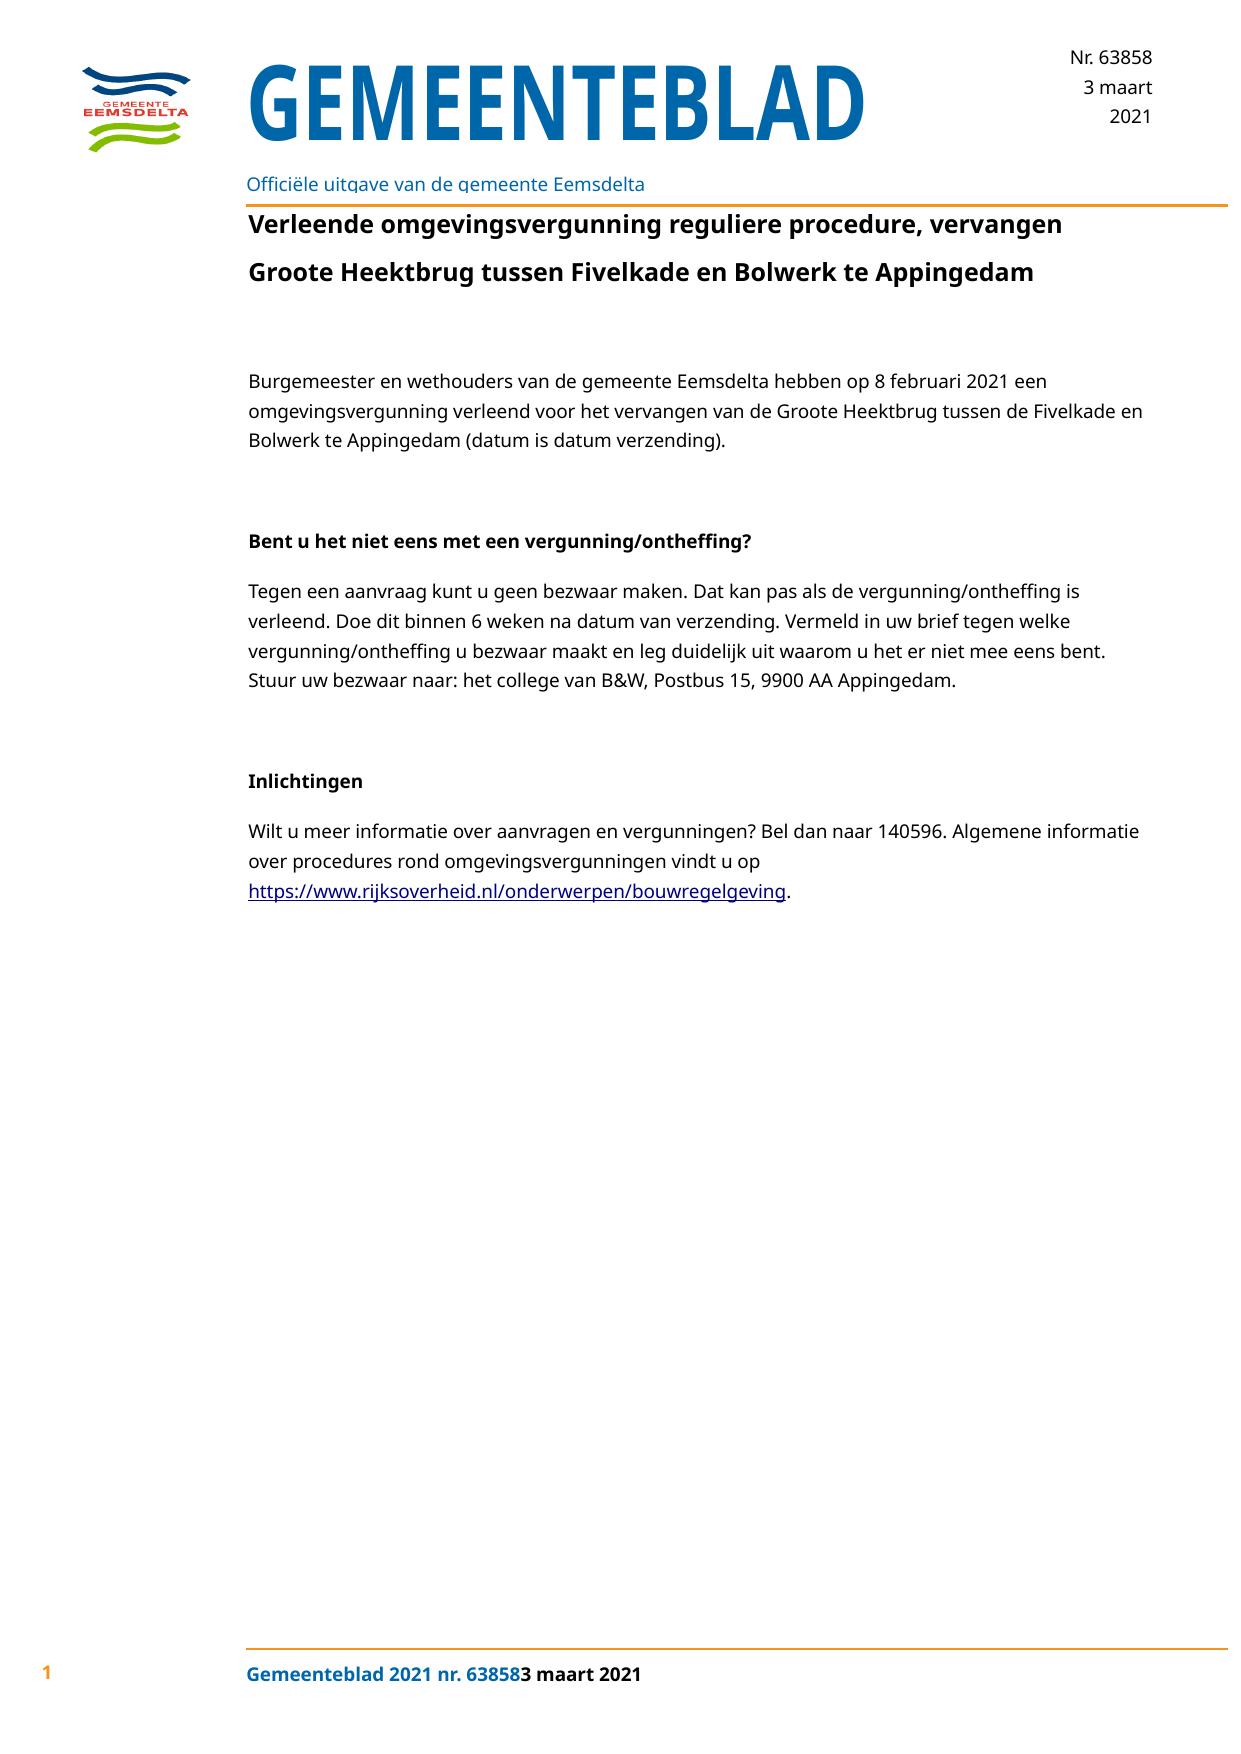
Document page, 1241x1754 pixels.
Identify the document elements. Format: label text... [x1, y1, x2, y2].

text Tegen een aanvraag kunt u geen bezwaar maken. Dat kan pas als de vergunning/ontheffing is verleend. Doe dit binnen 6 weken na datum van verzending. Vermeld in uw brief tegen welke vergunning/ontheffing u bezwaar maakt en leg duidelijk uit waarom u het er niet mee eens bent. Stuur uw bezwaar naar: het college van B&W, Postbus 15, 9900 AA Appingedam. [248, 579, 1152, 693]
text Bent u het niet eens met een vergunning/ontheffing? [248, 528, 1152, 554]
text Verleende omgevingsvergunning reguliere procedure, vervangen Groote Heektbrug tussen Fivelkade en Bolwerk te Appingedam [248, 207, 1152, 288]
text Burgemeester en wethouders van de gemeente Eemsdelta hebben op 8 februari 2021 een omgevingsvergunning verleend voor het vervangen van de Groote Heektbrug tussen de Fivelkade en Bolwerk te Appingedam (datum is datum verzending). [248, 368, 1152, 453]
text Wilt u meer informatie over aanvragen en vergunningen? Bel dan naar 140596. Algemene informatie over procedures rond omgevingsvergunningen vindt u op https://www.rijksoverheid.nl/onderwerpen/bouwregelgeving. [248, 819, 1152, 904]
picture [41, 47, 231, 172]
text Inlichtingen [248, 768, 1152, 794]
